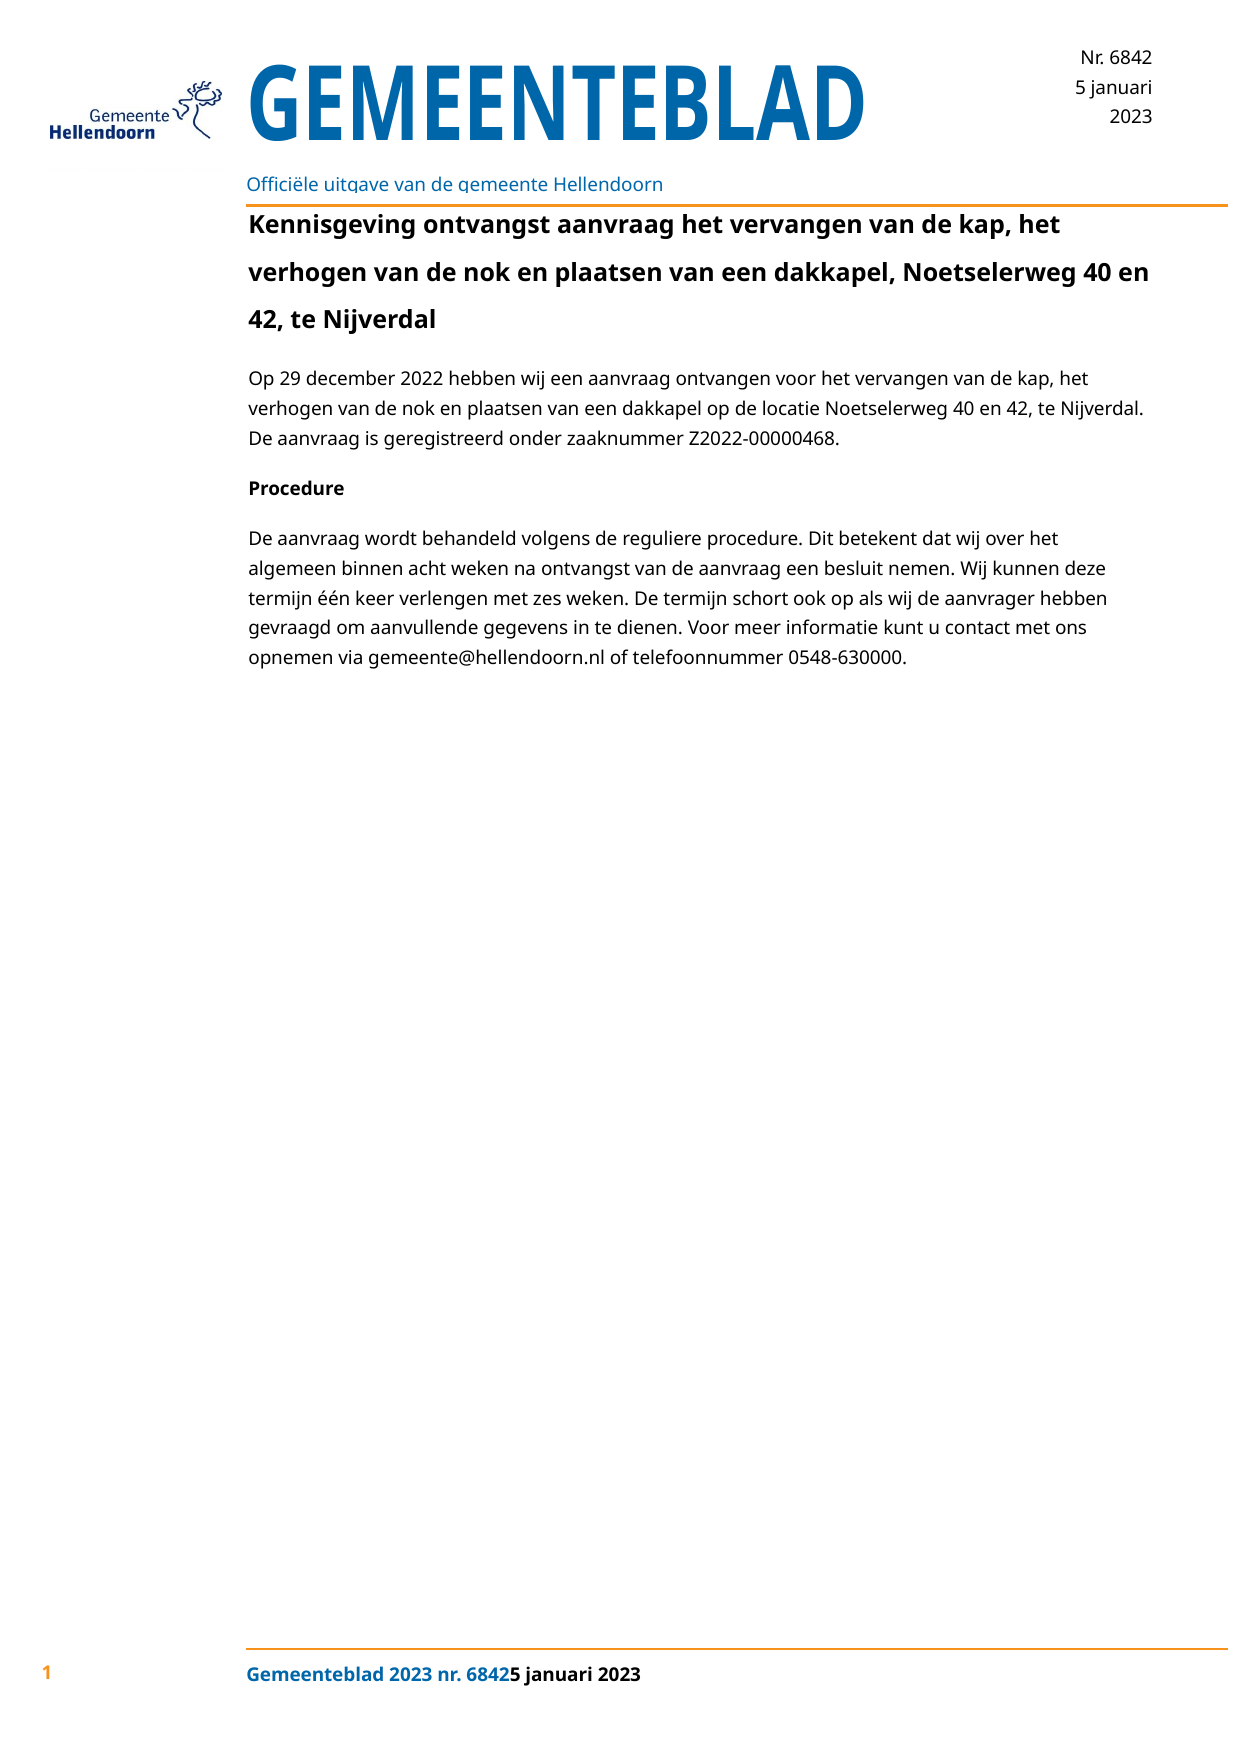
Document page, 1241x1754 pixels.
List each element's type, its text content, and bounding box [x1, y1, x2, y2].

picture [41, 47, 231, 172]
text Kennisgeving ontvangst aanvraag het vervangen van de kap, het verhogen van de nok en plaatsen van een dakkapel, Noetselerweg 40 en 42, te Nijverdal [248, 207, 1152, 336]
text Op 29 december 2022 hebben wij een aanvraag ontvangen voor het vervangen van de kap, het verhogen van de nok en plaatsen van een dakkapel op de locatie Noetselerweg 40 en 42, te Nijverdal. De aanvraag is geregistreerd onder zaaknummer Z2022-00000468. [248, 366, 1152, 450]
text Procedure [248, 475, 1152, 501]
text De aanvraag wordt behandeld volgens de reguliere procedure. Dit betekent dat wij over het algemeen binnen acht weken na ontvangst van de aanvraag een besluit nemen. Wij kunnen deze termijn één keer verlengen met zes weken. De termijn schort ook op als wij de aanvrager hebben gevraagd om aanvullende gegevens in te dienen. Voor meer informatie kunt u contact met ons opnemen via gemeente@hellendoorn.nl of telefoonnummer 0548-630000. [248, 526, 1152, 669]
